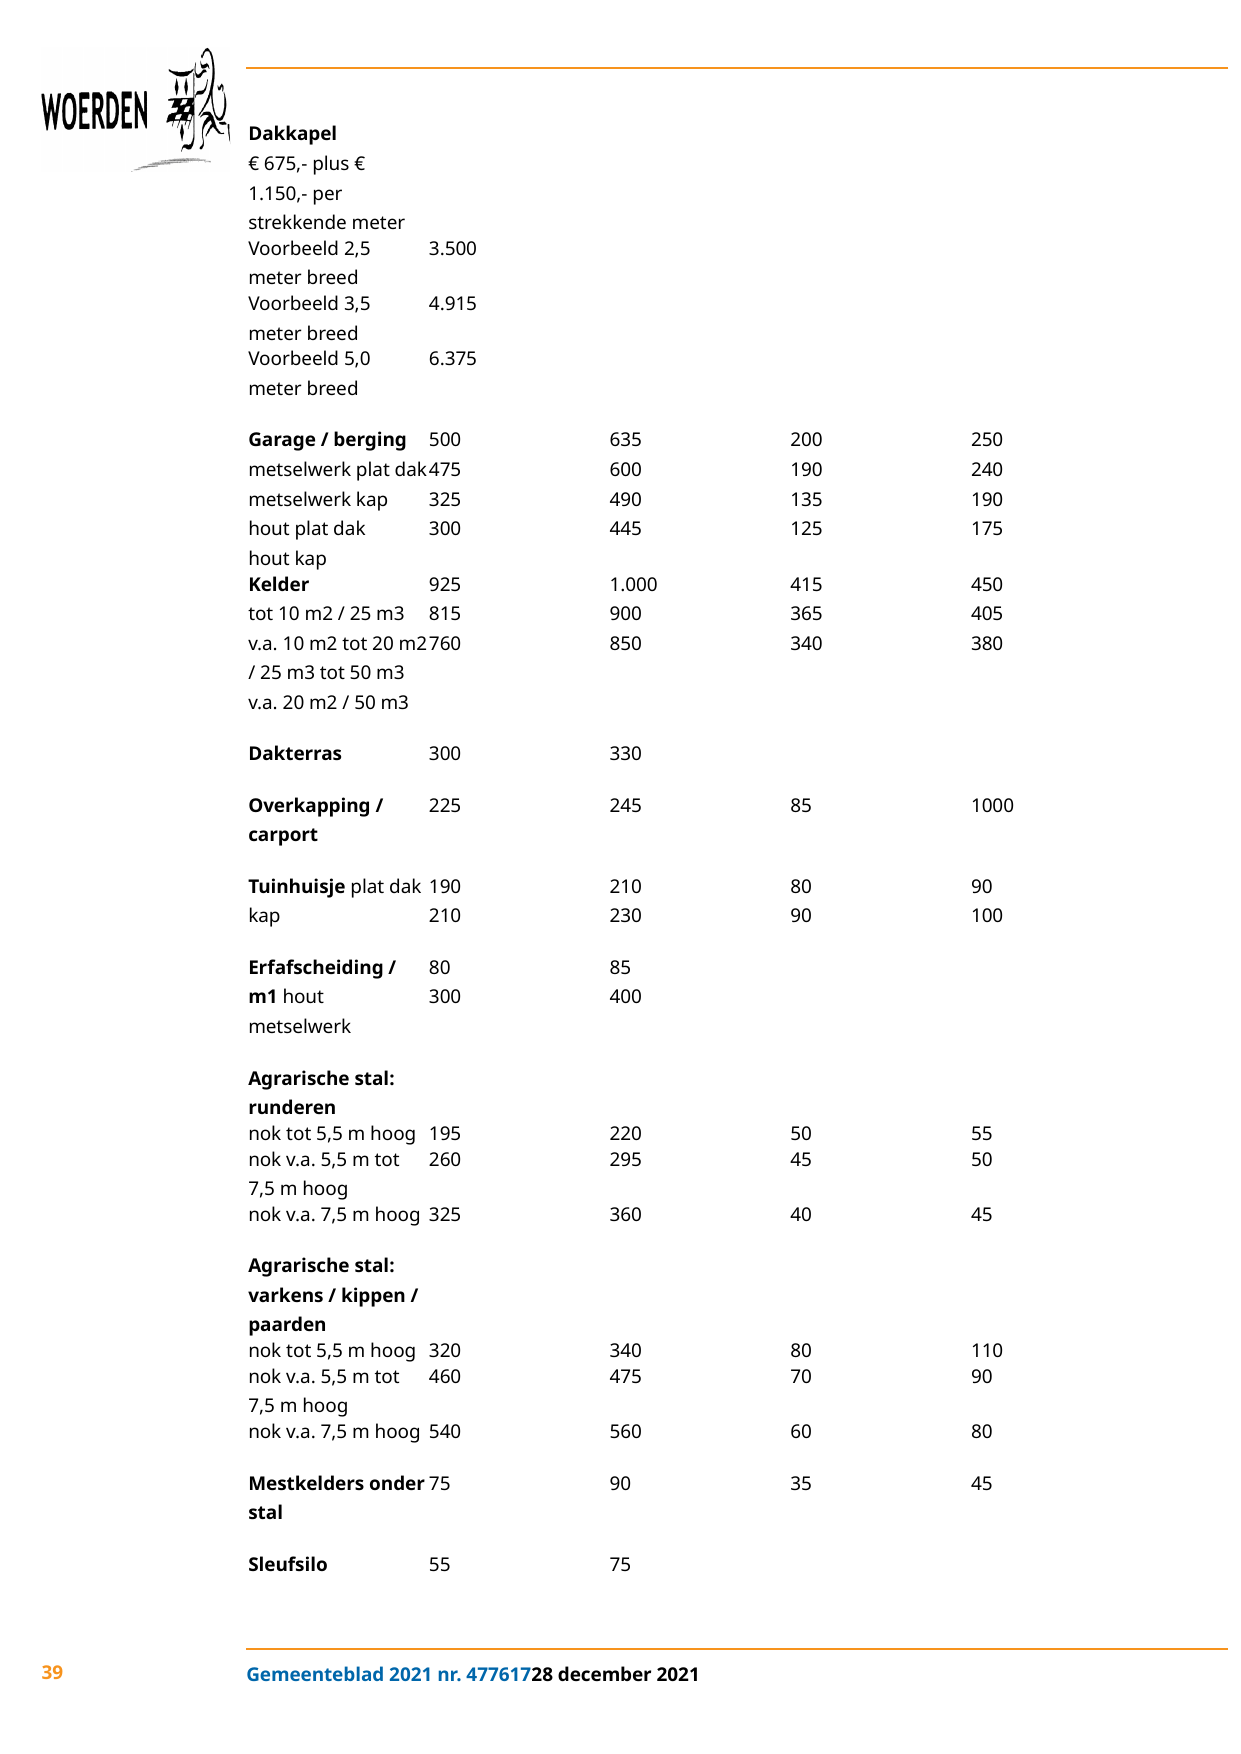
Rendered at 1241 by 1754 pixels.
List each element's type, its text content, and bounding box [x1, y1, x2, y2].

table_cell [971, 847, 1152, 873]
table_cell [429, 1065, 609, 1120]
table_cell 325 [429, 1201, 609, 1227]
table_cell [248, 1227, 429, 1252]
table_cell 925 815 760 [429, 571, 609, 715]
table_cell Overkapping / carport [248, 792, 429, 847]
table_cell [609, 1525, 790, 1551]
table_cell Dakkapel € 675,- plus € 1.150,- per strekkende meter [248, 121, 429, 235]
table_cell [790, 715, 971, 741]
table_cell 50 [790, 1120, 971, 1146]
table_cell 220 [609, 1120, 790, 1146]
table_cell [609, 928, 790, 954]
table_cell 45 [790, 1146, 971, 1201]
picture [41, 47, 231, 172]
table_cell 260 [429, 1146, 609, 1201]
table_cell 80 300 [429, 954, 609, 1039]
table_cell Kelder tot 10 m2 / 25 m3 v.a. 10 m2 tot 20 m2 / 25 m3 tot 50 m3 v.a. 20 m2 / 50 m3 [248, 571, 429, 715]
table_cell 330 [609, 741, 790, 766]
table_cell [971, 954, 1152, 1039]
table_cell [790, 766, 971, 792]
table_cell 80 [971, 1419, 1152, 1444]
table_cell [790, 954, 971, 1039]
table_cell Voorbeeld 3,5 meter breed [248, 290, 429, 346]
table_cell [248, 95, 429, 121]
table_cell 225 [429, 792, 609, 847]
table_cell [790, 1039, 971, 1065]
table_cell [248, 928, 429, 954]
table_cell [609, 290, 790, 346]
table_cell 85 [790, 792, 971, 847]
table_cell 75 [429, 1470, 609, 1525]
table_cell [971, 1577, 1152, 1602]
table_cell 80 [790, 1338, 971, 1363]
table_cell [971, 741, 1152, 766]
table_cell [609, 1039, 790, 1065]
table_cell [609, 1577, 790, 1602]
table_cell [609, 1253, 790, 1337]
table_cell 90 100 [971, 873, 1152, 928]
table_cell [609, 1227, 790, 1252]
table_cell [790, 1525, 971, 1551]
table_cell [971, 401, 1152, 427]
table_cell [429, 121, 609, 235]
table_cell [971, 1227, 1152, 1252]
table_cell [248, 401, 429, 427]
table_cell [248, 1525, 429, 1551]
table_cell nok tot 5,5 m hoog [248, 1338, 429, 1363]
table_cell [248, 1444, 429, 1470]
table_cell [248, 715, 429, 741]
table_cell [790, 741, 971, 766]
table_cell [609, 847, 790, 873]
table_cell 190 210 [429, 873, 609, 928]
table_cell 55 [429, 1551, 609, 1577]
table_cell [790, 121, 971, 235]
table_cell [790, 1227, 971, 1252]
table_cell 360 [609, 1201, 790, 1227]
table_cell [429, 1577, 609, 1602]
table_cell 110 [971, 1338, 1152, 1363]
table_cell [971, 290, 1152, 346]
table_cell [429, 715, 609, 741]
table_cell 35 [790, 1470, 971, 1525]
table_cell Voorbeeld 5,0 meter breed [248, 346, 429, 401]
table_cell 560 [609, 1419, 790, 1444]
table_cell [790, 928, 971, 954]
table_cell 500 475 325 300 [429, 427, 609, 571]
table_cell [609, 401, 790, 427]
table_cell 90 [609, 1470, 790, 1525]
table_cell 635 600 490 445 [609, 427, 790, 571]
table_cell [248, 766, 429, 792]
table_cell [971, 235, 1152, 290]
table_cell Agrarische stal: runderen [248, 1065, 429, 1120]
table_cell [790, 1253, 971, 1337]
table_cell Mestkelders onder stal [248, 1470, 429, 1525]
table_cell 45 [971, 1470, 1152, 1525]
table_cell [609, 235, 790, 290]
table_cell [429, 1253, 609, 1337]
table_cell 340 [609, 1338, 790, 1363]
table_cell 85 400 [609, 954, 790, 1039]
table_cell [248, 1577, 429, 1602]
table_cell [971, 1525, 1152, 1551]
table_cell [429, 766, 609, 792]
table_cell [971, 121, 1152, 235]
table_cell nok v.a. 5,5 m tot 7,5 m hoog [248, 1146, 429, 1201]
table_cell [971, 95, 1152, 121]
table_cell 55 [971, 1120, 1152, 1146]
table_cell 195 [429, 1120, 609, 1146]
table_cell [790, 95, 971, 121]
table_cell nok v.a. 7,5 m hoog [248, 1419, 429, 1444]
table_cell 415 365 340 [790, 571, 971, 715]
table_cell [248, 847, 429, 873]
table_cell [609, 346, 790, 401]
table_cell 320 [429, 1338, 609, 1363]
table_cell [971, 1065, 1152, 1120]
table_cell [609, 766, 790, 792]
table_cell 40 [790, 1201, 971, 1227]
table_cell [790, 290, 971, 346]
table_cell Agrarische stal: varkens / kippen / paarden [248, 1253, 429, 1337]
table_cell [429, 1444, 609, 1470]
table_cell Garage / berging metselwerk plat dak metselwerk kap hout plat dak hout kap [248, 427, 429, 571]
table_cell 295 [609, 1146, 790, 1201]
table_cell [971, 715, 1152, 741]
table_cell [248, 1039, 429, 1065]
table_cell 80 90 [790, 873, 971, 928]
table_cell [609, 1065, 790, 1120]
table_cell 3.500 [429, 235, 609, 290]
table_cell [971, 766, 1152, 792]
table_cell [971, 346, 1152, 401]
table_cell 450 405 380 [971, 571, 1152, 715]
table_cell [609, 95, 790, 121]
table_cell [790, 1577, 971, 1602]
table_cell Sleufsilo [248, 1551, 429, 1577]
table_cell [790, 235, 971, 290]
table_cell 60 [790, 1419, 971, 1444]
table_cell 50 [971, 1146, 1152, 1201]
table_cell nok v.a. 5,5 m tot 7,5 m hoog [248, 1363, 429, 1418]
table_cell [429, 95, 609, 121]
table_cell 460 [429, 1363, 609, 1418]
table_cell [429, 1525, 609, 1551]
table_cell [790, 1065, 971, 1120]
table_cell [790, 847, 971, 873]
table_cell [609, 1444, 790, 1470]
table_cell [429, 847, 609, 873]
table_cell [609, 121, 790, 235]
table_cell Tuinhuisje plat dak kap [248, 873, 429, 928]
table_cell [790, 1551, 971, 1577]
table_cell Voorbeeld 2,5 meter breed [248, 235, 429, 290]
table_cell [609, 715, 790, 741]
table_cell nok tot 5,5 m hoog [248, 1120, 429, 1146]
table_cell 1000 [971, 792, 1152, 847]
table_cell Erfafscheiding / m1 hout metselwerk [248, 954, 429, 1039]
table_cell [429, 401, 609, 427]
table_cell Dakterras [248, 741, 429, 766]
table_cell [429, 1039, 609, 1065]
table_cell [971, 928, 1152, 954]
table_cell 300 [429, 741, 609, 766]
table_cell [429, 928, 609, 954]
table_cell [429, 1227, 609, 1252]
table_cell [790, 401, 971, 427]
table_cell [790, 346, 971, 401]
table_cell [971, 1551, 1152, 1577]
table_cell 6.375 [429, 346, 609, 401]
table_cell 210 230 [609, 873, 790, 928]
table_cell 540 [429, 1419, 609, 1444]
table_cell [971, 1444, 1152, 1470]
table_cell 75 [609, 1551, 790, 1577]
table_cell [790, 1444, 971, 1470]
table_cell 1.000 900 850 [609, 571, 790, 715]
table_cell 4.915 [429, 290, 609, 346]
table_cell 245 [609, 792, 790, 847]
table_cell 45 [971, 1201, 1152, 1227]
table_cell 475 [609, 1363, 790, 1418]
table_cell 70 [790, 1363, 971, 1418]
table_cell 90 [971, 1363, 1152, 1418]
table_cell [971, 1253, 1152, 1337]
table_cell nok v.a. 7,5 m hoog [248, 1201, 429, 1227]
table_cell [971, 1039, 1152, 1065]
table_cell 250 240 190 175 [971, 427, 1152, 571]
table_cell 200 190 135 125 [790, 427, 971, 571]
